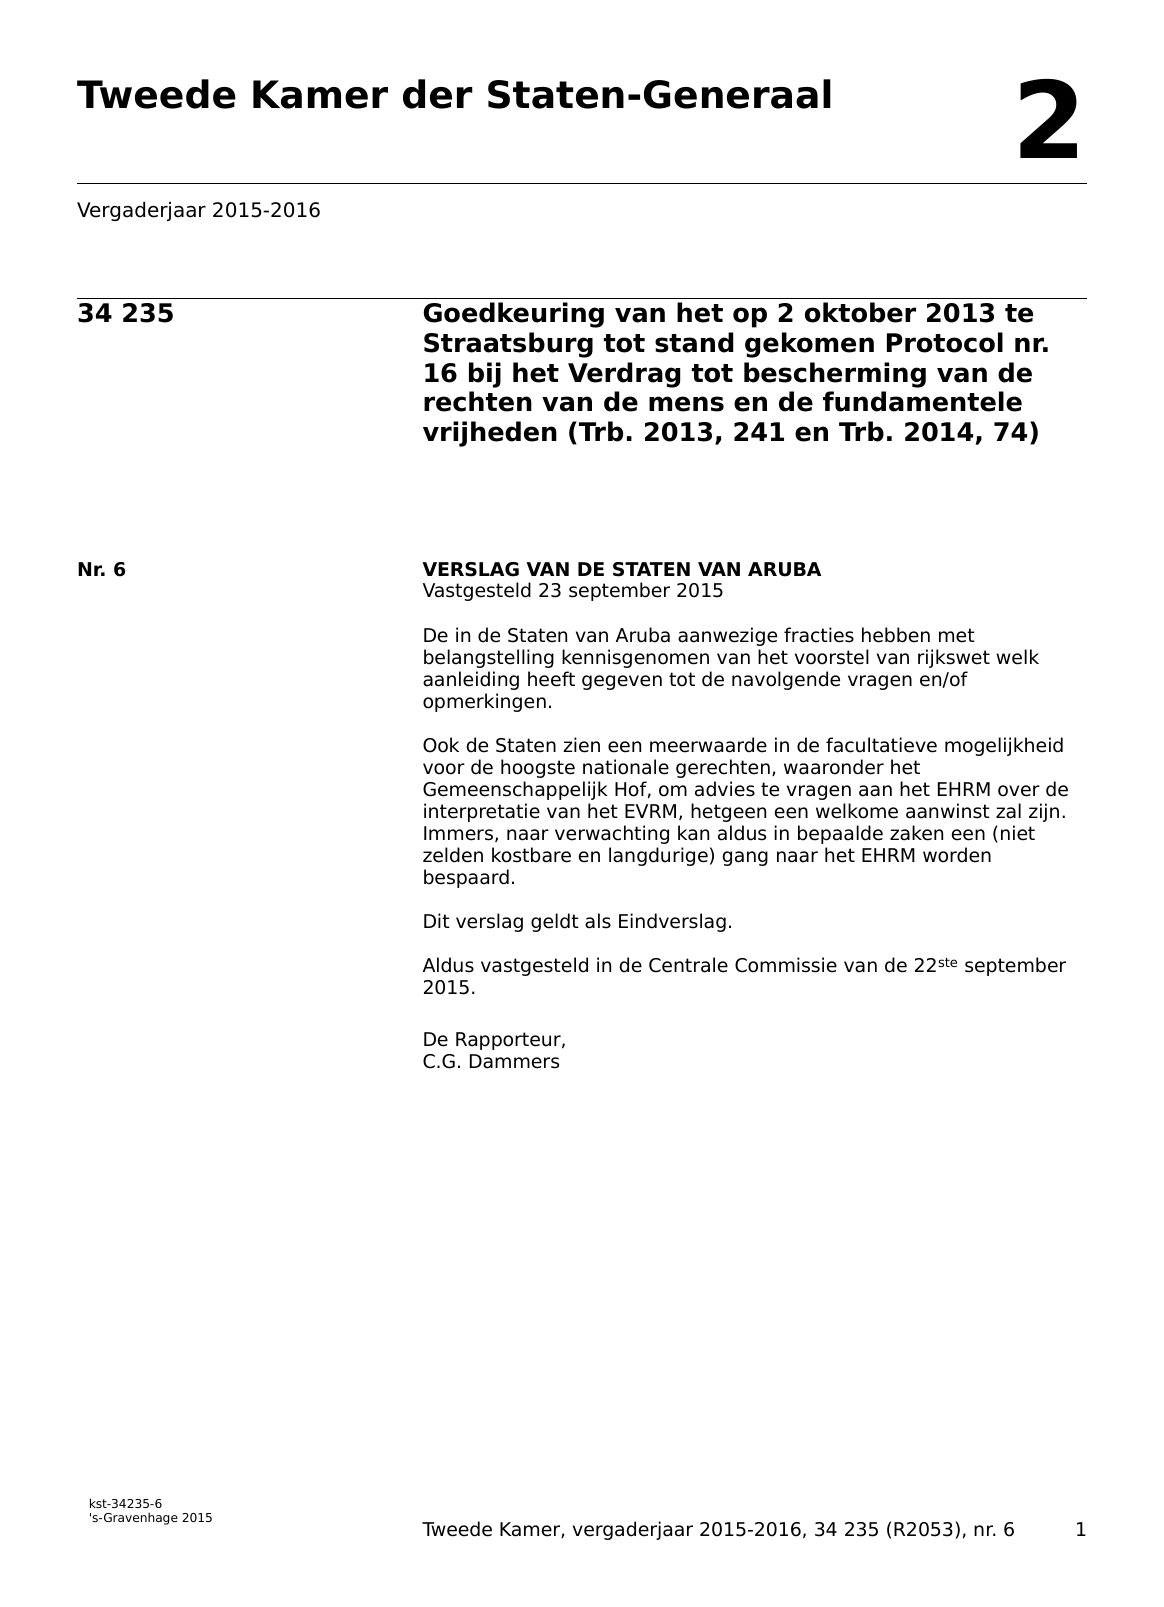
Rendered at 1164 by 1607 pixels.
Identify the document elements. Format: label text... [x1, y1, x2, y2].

text Dit verslag geldt als Eindverslag. [422, 911, 1087, 933]
subtitle 34 235 Goedkeuring van het op 2 oktober 2013 te Straatsburg tot stand gekomen Protocol nr. 16 bij het Verdrag tot bescherming van de rechten van de mens en de fundamentele vrijheden (Trb. 2013, 241 en Trb. 2014, 74) [77, 299, 1087, 447]
text Vastgesteld 23 september 2015 [422, 580, 1087, 602]
text kst-34235-6 [88, 1497, 323, 1511]
table_cell Vergaderjaar 2015-2016 [77, 184, 1087, 298]
text 's-Gravenhage 2015 [88, 1511, 323, 1525]
text Ook de Staten zien een meerwaarde in de facultatieve mogelijkheid voor de hoogste nationale gerechten, waaronder het Gemeenschappelijk Hof, om advies te vragen aan het EHRM over de interpretatie van het EVRM, hetgeen een welkome aanwinst zal zijn. Immers, naar verwachting kan aldus in bepaalde zaken een (niet zelden kostbare en langdurige) gang naar het EHRM worden bespaard. [422, 735, 1087, 888]
table_header 2 [886, 59, 1087, 183]
table_header Tweede Kamer der Staten-Generaal [77, 59, 886, 183]
text De Rapporteur, C.G. Dammers [422, 1029, 1087, 1073]
text De in de Staten van Aruba aanwezige fracties hebben met belangstelling kennisgenomen van het voorstel van rijkswet welk aanleiding heeft gegeven tot de navolgende vragen en/of opmerkingen. [422, 624, 1087, 712]
subtitle Nr. 6 VERSLAG VAN DE STATEN VAN ARUBA [77, 558, 1087, 580]
text Aldus vastgesteld in de Centrale Commissie van de 22ste september 2015. [422, 955, 1087, 999]
